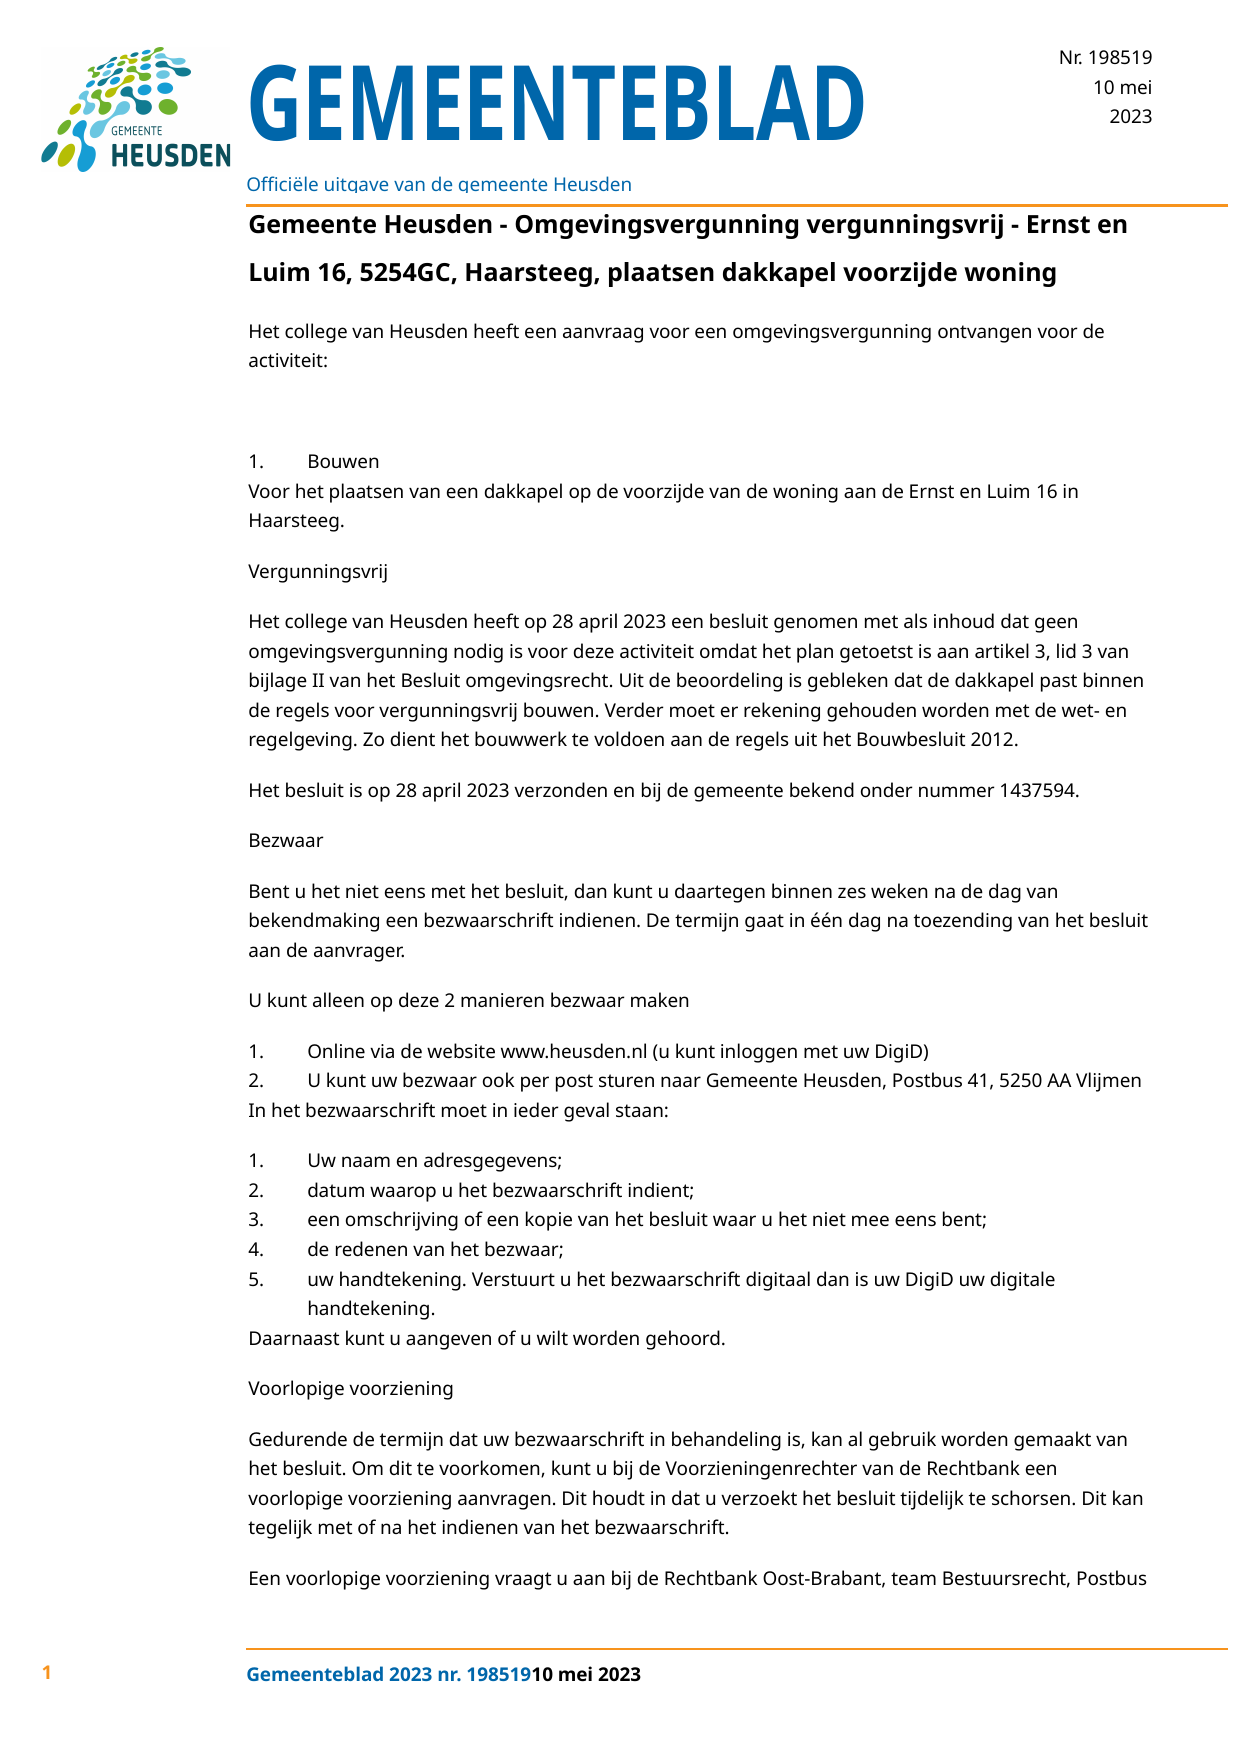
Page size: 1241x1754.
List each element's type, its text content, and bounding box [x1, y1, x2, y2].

list datum waarop u het bezwaarschrift indient; [248, 1177, 1152, 1203]
text Het college van Heusden heeft een aanvraag voor een omgevingsvergunning ontvangen voor de activiteit: [248, 318, 1152, 373]
list Bouwen [248, 448, 1152, 474]
text In het bezwaarschrift moet in ieder geval staan: [248, 1097, 1152, 1123]
list Uw naam en adresgegevens; [248, 1147, 1152, 1173]
list U kunt uw bezwaar ook per post sturen naar Gemeente Heusden, Postbus 41, 5250 AA Vlijmen [248, 1067, 1152, 1093]
text Gedurende de termijn dat uw bezwaarschrift in behandeling is, kan al gebruik worden gemaakt van het besluit. Om dit te voorkomen, kunt u bij de Voorzieningenrechter van de Rechtbank een voorlopige voorziening aanvragen. Dit houdt in dat u verzoekt het besluit tijdelijk te schorsen. Dit kan tegelijk met of na het indienen van het bezwaarschrift. [248, 1426, 1152, 1540]
text Voor het plaatsen van een dakkapel op de voorzijde van de woning aan de Ernst en Luim 16 in Haarsteeg. [248, 478, 1152, 533]
list de redenen van het bezwaar; [248, 1236, 1152, 1262]
text Bezwaar [248, 827, 1152, 853]
text Daarnaast kunt u aangeven of u wilt worden gehoord. [248, 1325, 1152, 1351]
text Gemeente Heusden - Omgevingsvergunning vergunningsvrij - Ernst en Luim 16, 5254GC, Haarsteeg, plaatsen dakkapel voorzijde woning [248, 207, 1152, 288]
text Vergunningsvrij [248, 558, 1152, 584]
text Het college van Heusden heeft op 28 april 2023 een besluit genomen met als inhoud dat geen omgevingsvergunning nodig is voor deze activiteit omdat het plan getoetst is aan artikel 3, lid 3 van bijlage II van het Besluit omgevingsrecht. Uit de beoordeling is gebleken dat de dakkapel past binnen de regels voor vergunningsvrij bouwen. Verder moet er rekening gehouden worden met de wet- en regelgeving. Zo dient het bouwwerk te voldoen aan de regels uit het Bouwbesluit 2012. [248, 608, 1152, 752]
text Een voorlopige voorziening vraagt u aan bij de Rechtbank Oost-Brabant, team Bestuursrecht, Postbus [248, 1565, 1152, 1591]
text Bent u het niet eens met het besluit, dan kunt u daartegen binnen zes weken na de dag van bekendmaking een bezwaarschrift indienen. De termijn gaat in één dag na toezending van het besluit aan de aanvrager. [248, 878, 1152, 963]
picture [41, 47, 231, 172]
list Online via de website www.heusden.nl (u kunt inloggen met uw DigiD) [248, 1038, 1152, 1064]
list uw handtekening. Verstuurt u het bezwaarschrift digitaal dan is uw DigiD uw digitale handtekening. [248, 1266, 1152, 1321]
list een omschrijving of een kopie van het besluit waar u het niet mee eens bent; [248, 1207, 1152, 1232]
text Voorlopige voorziening [248, 1375, 1152, 1401]
text U kunt alleen op deze 2 manieren bezwaar maken [248, 987, 1152, 1013]
text Het besluit is op 28 april 2023 verzonden en bij de gemeente bekend onder nummer 1437594. [248, 777, 1152, 803]
